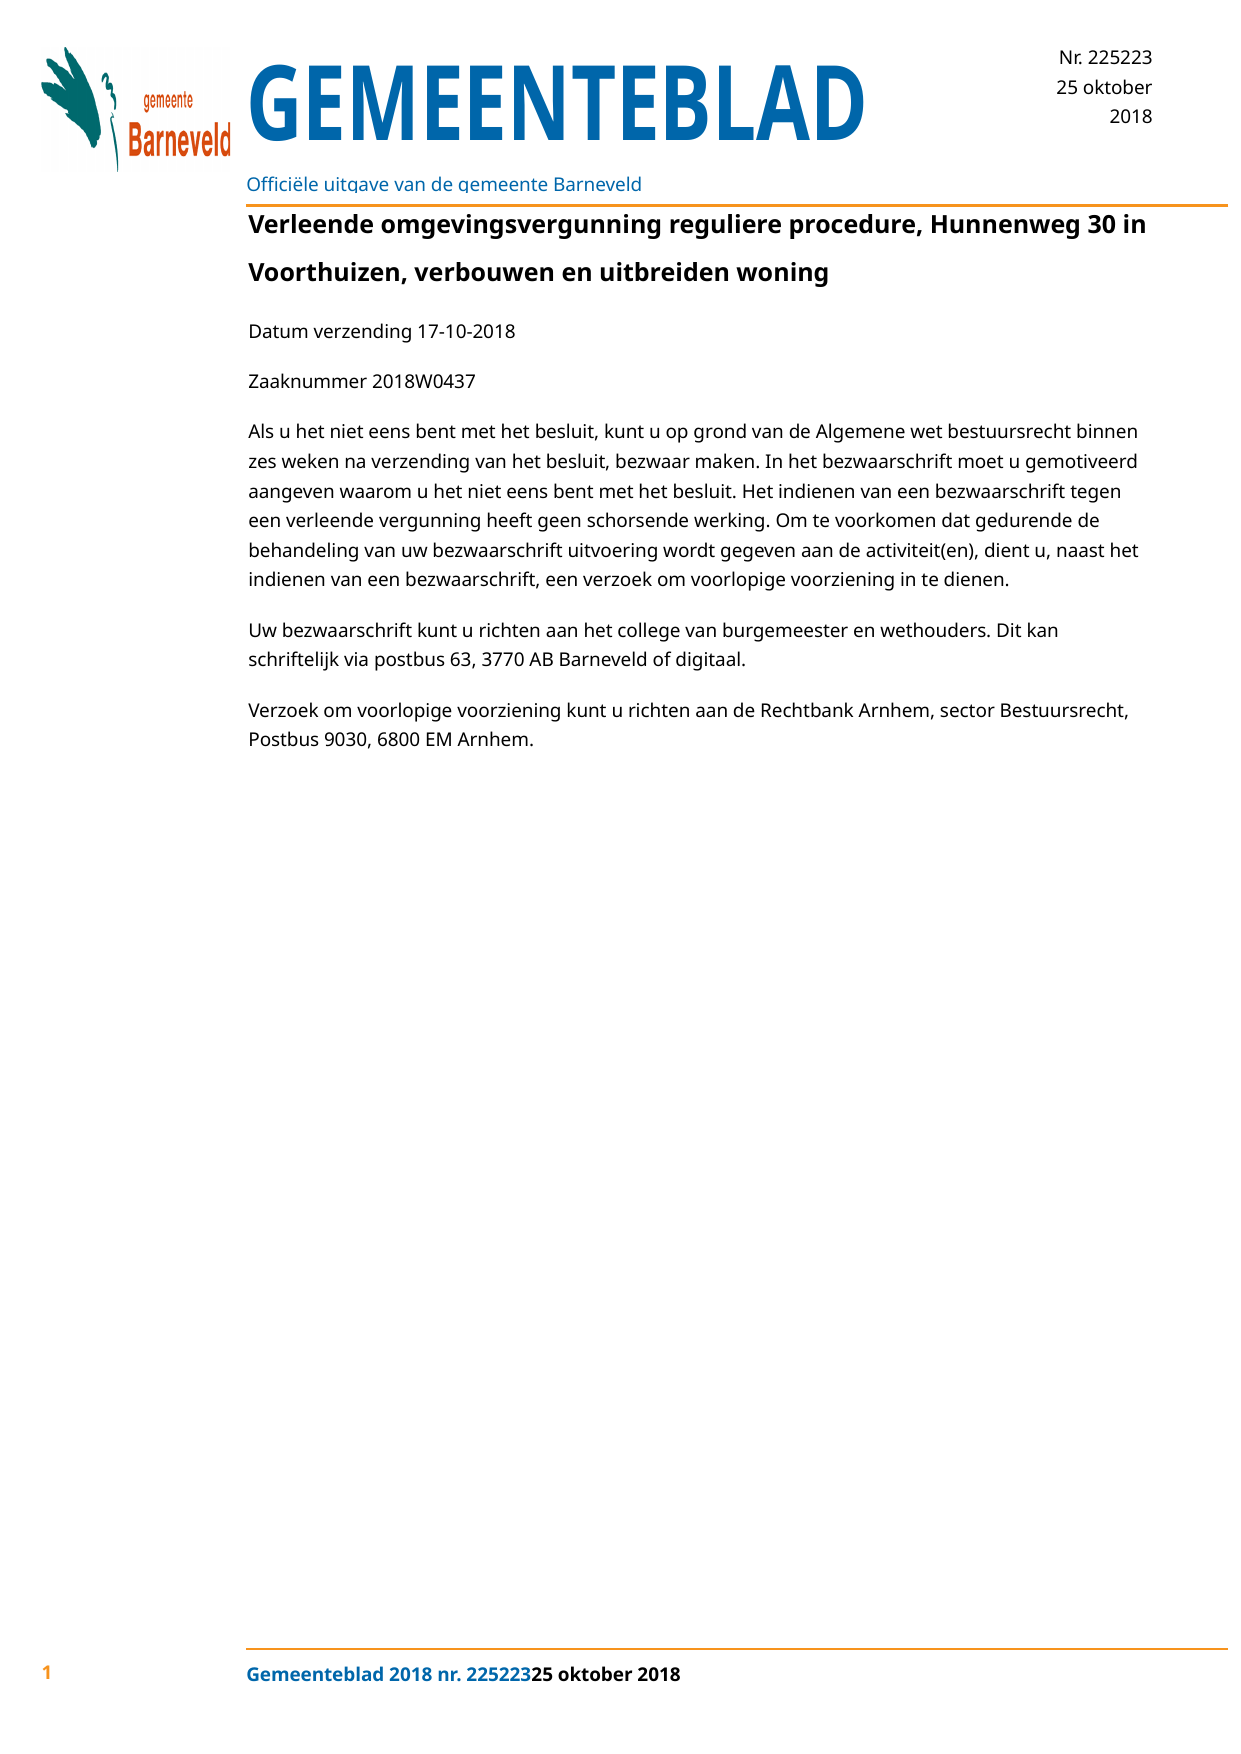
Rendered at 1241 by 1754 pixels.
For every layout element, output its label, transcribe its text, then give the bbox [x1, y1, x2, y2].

text Uw bezwaarschrift kunt u richten aan het college van burgemeester en wethouders. Dit kan schriftelijk via postbus 63, 3770 AB Barneveld of digitaal. [248, 617, 1152, 672]
text Zaaknummer 2018W0437 [248, 368, 1152, 394]
text Als u het niet eens bent met het besluit, kunt u op grond van de Algemene wet bestuursrecht binnen zes weken na verzending van het besluit, bezwaar maken. In het bezwaarschrift moet u gemotiveerd aangeven waarom u het niet eens bent met het besluit. Het indienen van een bezwaarschrift tegen een verleende vergunning heeft geen schorsende werking. Om te voorkomen dat gedurende de behandeling van uw bezwaarschrift uitvoering wordt gegeven aan de activiteit(en), dient u, naast het indienen van een bezwaarschrift, een verzoek om voorlopige voorziening in te dienen. [248, 419, 1152, 592]
picture [41, 47, 231, 172]
text Datum verzending 17-10-2018 [248, 318, 1152, 344]
text Verzoek om voorlopige voorziening kunt u richten aan de Rechtbank Arnhem, sector Bestuursrecht, Postbus 9030, 6800 EM Arnhem. [248, 697, 1152, 752]
text Verleende omgevingsvergunning reguliere procedure, Hunnenweg 30 in Voorthuizen, verbouwen en uitbreiden woning [248, 207, 1152, 288]
